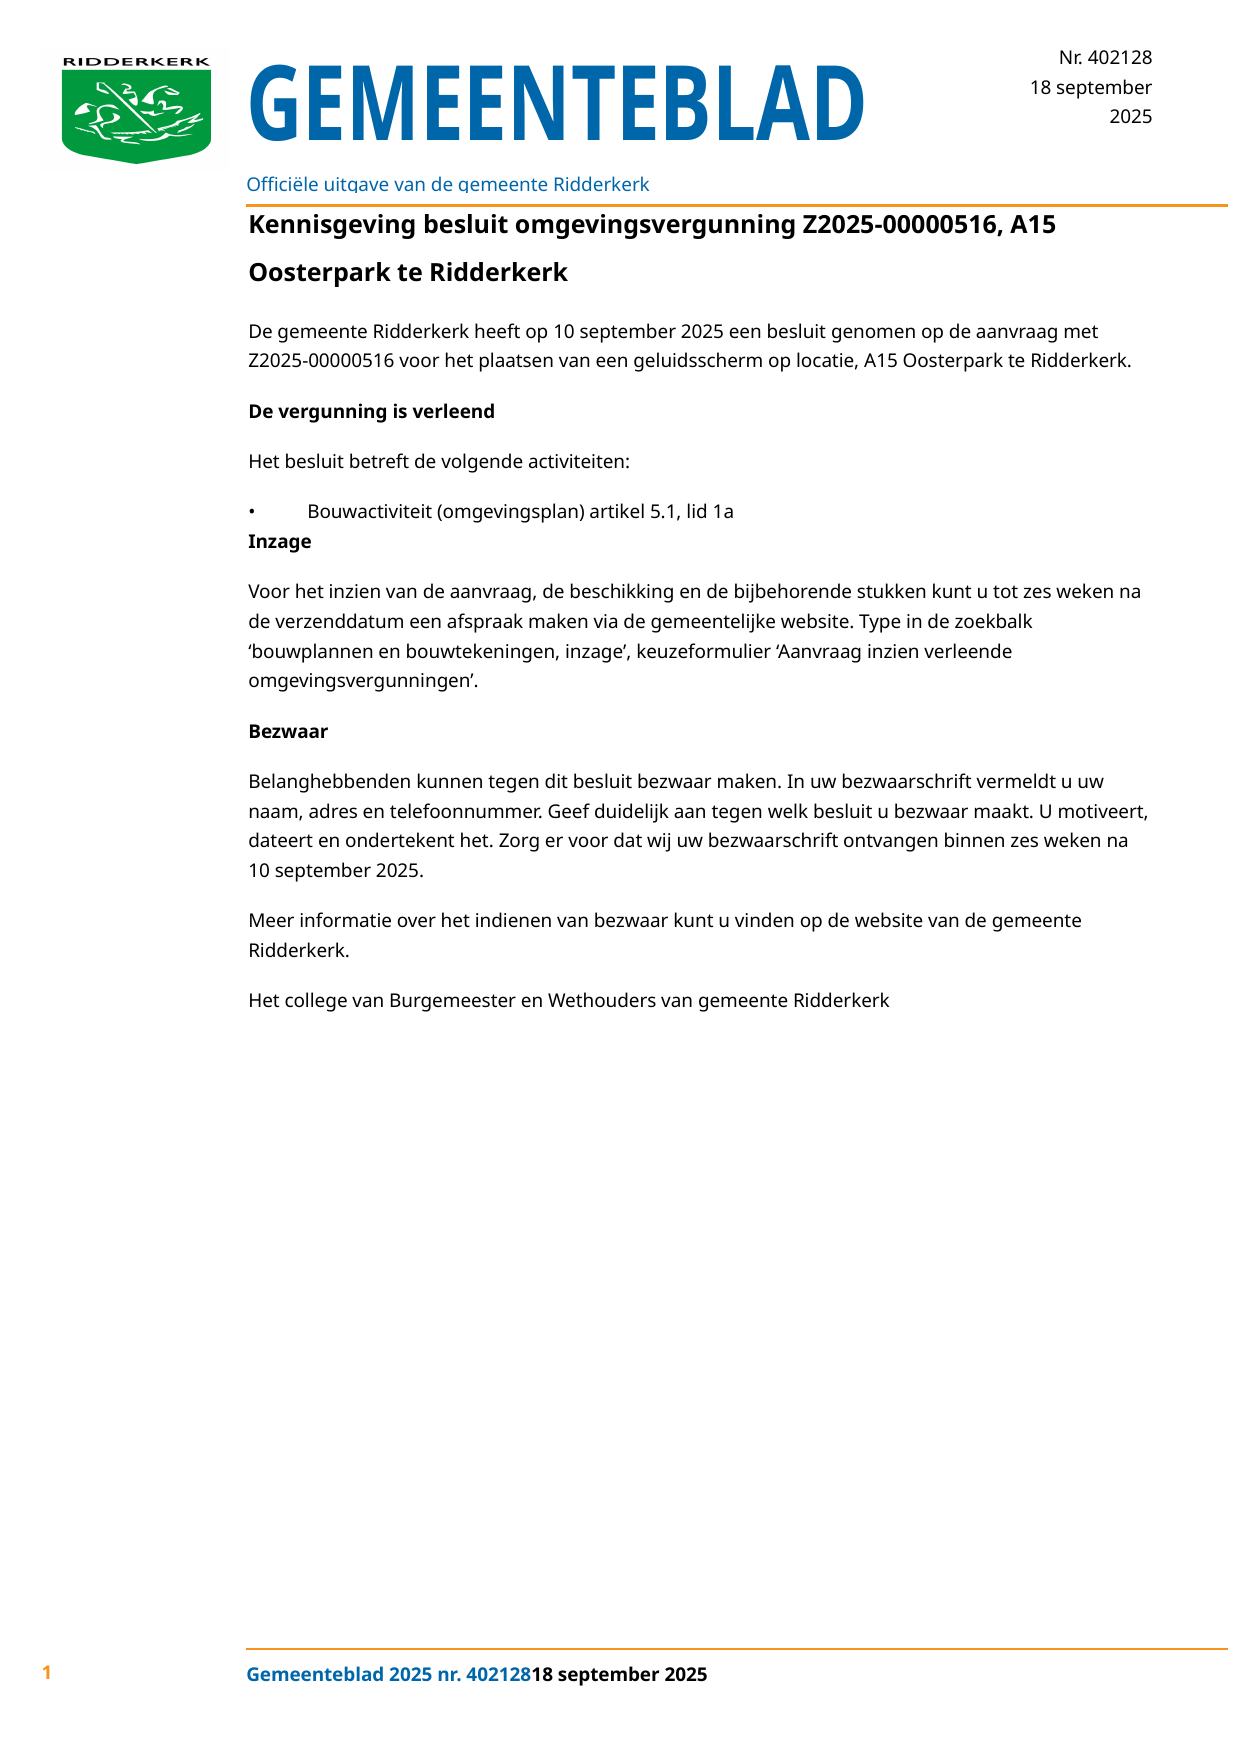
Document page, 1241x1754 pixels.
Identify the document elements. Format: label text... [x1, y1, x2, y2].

text Meer informatie over het indienen van bezwaar kunt u vinden op de website van de gemeente Ridderkerk. [248, 907, 1152, 963]
text Belanghebbenden kunnen tegen dit besluit bezwaar maken. In uw bezwaarschrift vermeldt u uw naam, adres en telefoonnummer. Geef duidelijk aan tegen welk besluit u bezwaar maakt. U motiveert, dateert en ondertekent het. Zorg er voor dat wij uw bezwaarschrift ontvangen binnen zes weken na 10 september 2025. [248, 768, 1152, 883]
text Kennisgeving besluit omgevingsvergunning Z2025-00000516, A15 Oosterpark te Ridderkerk [248, 207, 1152, 288]
text Het besluit betreft de volgende activiteiten: [248, 448, 1152, 474]
text Het college van Burgemeester en Wethouders van gemeente Ridderkerk [248, 987, 1152, 1013]
text De vergunning is verleend [248, 398, 1152, 424]
text De gemeente Ridderkerk heeft op 10 september 2025 een besluit genomen op de aanvraag met Z2025-00000516 voor het plaatsen van een geluidsscherm op locatie, A15 Oosterpark te Ridderkerk. [248, 318, 1152, 373]
text Bezwaar [248, 718, 1152, 744]
text Voor het inzien van de aanvraag, de beschikking en de bijbehorende stukken kunt u tot zes weken na de verzenddatum een afspraak maken via de gemeentelijke website. Type in de zoekbalk ‘bouwplannen en bouwtekeningen, inzage’, keuzeformulier ‘Aanvraag inzien verleende omgevingsvergunningen’. [248, 579, 1152, 693]
text Inzage [248, 528, 1152, 554]
picture [41, 47, 231, 172]
list Bouwactiviteit (omgevingsplan) artikel 5.1, lid 1a [248, 499, 1152, 524]
